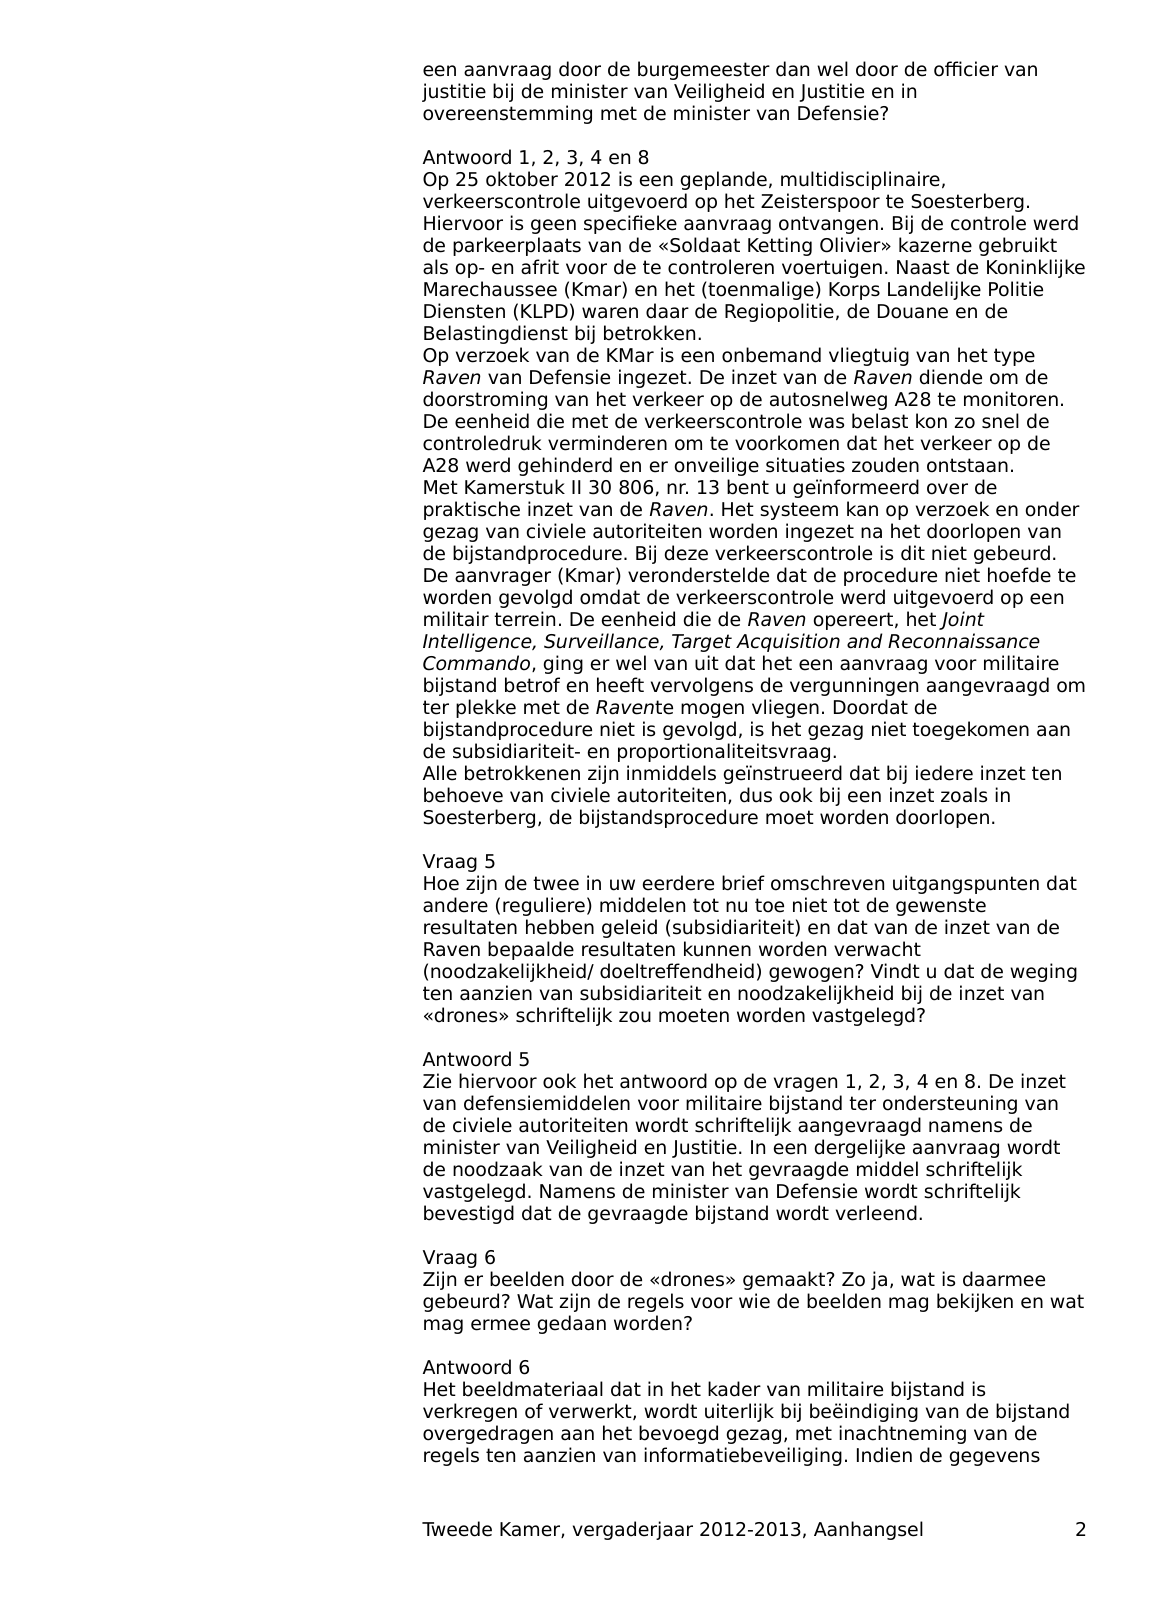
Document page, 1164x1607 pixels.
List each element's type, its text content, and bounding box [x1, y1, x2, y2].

text Met Kamerstuk II 30 806, nr. 13 bent u geïnformeerd over de praktische inzet van de Raven. Het systeem kan op verzoek en onder gezag van civiele autoriteiten worden ingezet na het doorlopen van de bijstandprocedure. Bij deze verkeerscontrole is dit niet gebeurd. De aanvrager (Kmar) veronderstelde dat de procedure niet hoefde te worden gevolgd omdat de verkeerscontrole werd uitgevoerd op een militair terrein. De eenheid die de Raven opereert, het Joint Intelligence, Surveillance, Target Acquisition and Reconnaissance Commando, ging er wel van uit dat het een aanvraag voor militaire bijstand betrof en heeft vervolgens de vergunningen aangevraagd om ter plekke met de Ravente mogen vliegen. Doordat de bijstandprocedure niet is gevolgd, is het gezag niet toegekomen aan de subsidiariteit- en proportionaliteitsvraag. [422, 477, 1087, 763]
text Vraag 6 [422, 1247, 1087, 1269]
text Op 25 oktober 2012 is een geplande, multidisciplinaire, verkeerscontrole uitgevoerd op het Zeisterspoor te Soesterberg. Hiervoor is geen specifieke aanvraag ontvangen. Bij de controle werd de parkeerplaats van de «Soldaat Ketting Olivier» kazerne gebruikt als op- en afrit voor de te controleren voertuigen. Naast de Koninklijke Marechaussee (Kmar) en het (toenmalige) Korps Landelijke Politie Diensten (KLPD) waren daar de Regiopolitie, de Douane en de Belastingdienst bij betrokken. [422, 169, 1087, 345]
text een aanvraag door de burgemeester dan wel door de officier van justitie bij de minister van Veiligheid en Justitie en in overeenstemming met de minister van Defensie? [422, 59, 1087, 125]
text Antwoord 6 [422, 1357, 1087, 1379]
text Antwoord 5 [422, 1049, 1087, 1071]
text Vraag 5 [422, 851, 1087, 873]
text Zijn er beelden door de «drones» gemaakt? Zo ja, wat is daarmee gebeurd? Wat zijn de regels voor wie de beelden mag bekijken en wat mag ermee gedaan worden? [422, 1269, 1087, 1335]
text Alle betrokkenen zijn inmiddels geïnstrueerd dat bij iedere inzet ten behoeve van civiele autoriteiten, dus ook bij een inzet zoals in Soesterberg, de bijstandsprocedure moet worden doorlopen. [422, 763, 1087, 828]
text Op verzoek van de KMar is een onbemand vliegtuig van het type Raven van Defensie ingezet. De inzet van de Raven diende om de doorstroming van het verkeer op de autosnelweg A28 te monitoren. De eenheid die met de verkeerscontrole was belast kon zo snel de controledruk verminderen om te voorkomen dat het verkeer op de A28 werd gehinderd en er onveilige situaties zouden ontstaan. [422, 345, 1087, 477]
text Antwoord 1, 2, 3, 4 en 8 [422, 147, 1087, 169]
text Hoe zijn de twee in uw eerdere brief omschreven uitgangspunten dat andere (reguliere) middelen tot nu toe niet tot de gewenste resultaten hebben geleid (subsidiariteit) en dat van de inzet van de Raven bepaalde resultaten kunnen worden verwacht (noodzakelijkheid/ doeltreffendheid) gewogen? Vindt u dat de weging ten aanzien van subsidiariteit en noodzakelijkheid bij de inzet van «drones» schriftelijk zou moeten worden vastgelegd? [422, 873, 1087, 1027]
text Zie hiervoor ook het antwoord op de vragen 1, 2, 3, 4 en 8. De inzet van defensiemiddelen voor militaire bijstand ter ondersteuning van de civiele autoriteiten wordt schriftelijk aangevraagd namens de minister van Veiligheid en Justitie. In een dergelijke aanvraag wordt de noodzaak van de inzet van het gevraagde middel schriftelijk vastgelegd. Namens de minister van Defensie wordt schriftelijk bevestigd dat de gevraagde bijstand wordt verleend. [422, 1071, 1087, 1224]
text Het beeldmateriaal dat in het kader van militaire bijstand is verkregen of verwerkt, wordt uiterlijk bij beëindiging van de bijstand overgedragen aan het bevoegd gezag, met inachtneming van de regels ten aanzien van informatiebeveiliging. Indien de gegevens [422, 1379, 1087, 1467]
